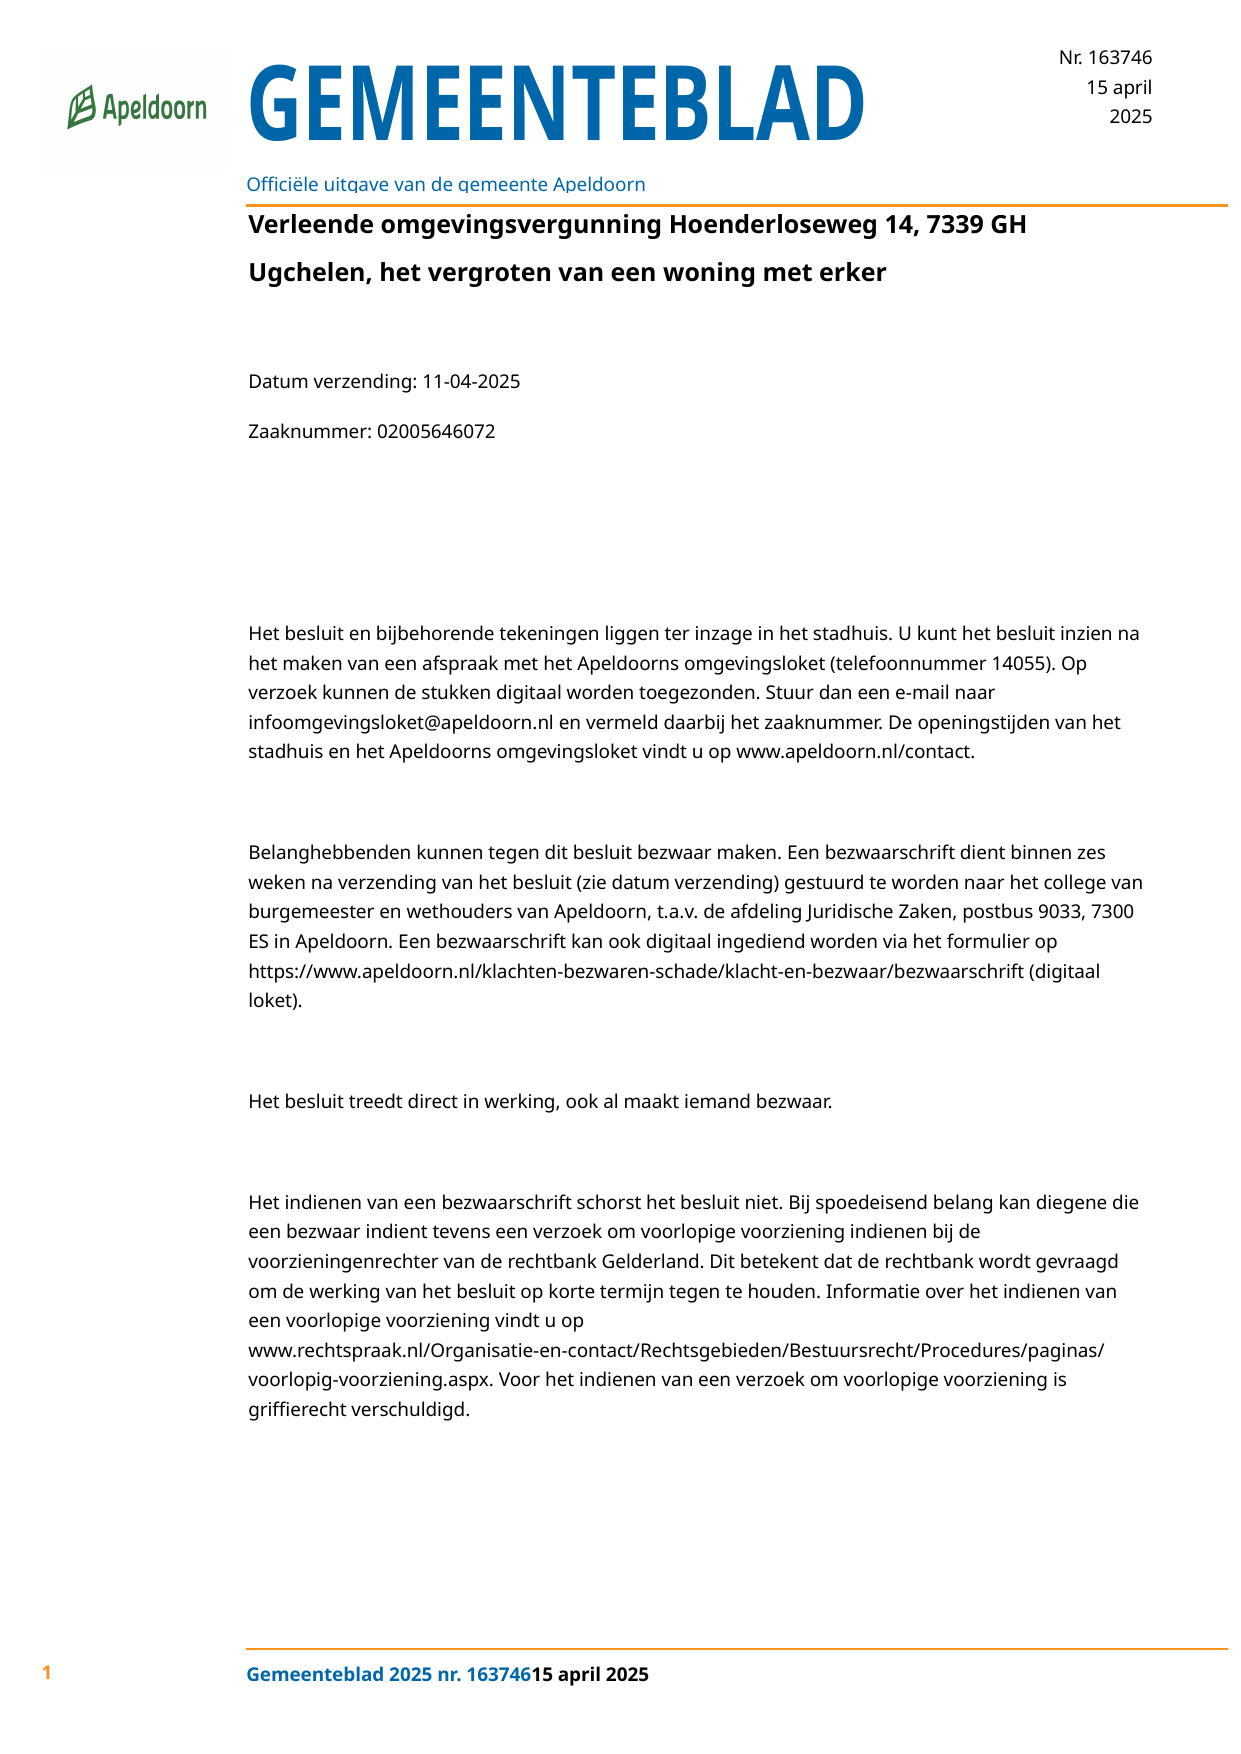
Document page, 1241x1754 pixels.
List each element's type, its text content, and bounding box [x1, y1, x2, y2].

text Verleende omgevingsvergunning Hoenderloseweg 14, 7339 GH Ugchelen, het vergroten van een woning met erker [248, 207, 1152, 288]
text Het besluit treedt direct in werking, ook al maakt iemand bezwaar. [248, 1088, 1152, 1114]
text Het indienen van een bezwaarschrift schorst het besluit niet. Bij spoedeisend belang kan diegene die een bezwaar indient tevens een verzoek om voorlopige voorziening indienen bij de voorzieningenrechter van de rechtbank Gelderland. Dit betekent dat de rechtbank wordt gevraagd om de werking van het besluit op korte termijn tegen te houden. Informatie over het indienen van een voorlopige voorziening vindt u op www.rechtspraak.nl/Organisatie-en-contact/Rechtsgebieden/Bestuursrecht/Procedures/paginas/voorlopig-voorziening.aspx. Voor het indienen van een verzoek om voorlopige voorziening is griffierecht verschuldigd. [248, 1189, 1152, 1422]
text Zaaknummer: 02005646072 [248, 419, 1152, 444]
picture [41, 47, 231, 172]
text Datum verzending: 11-04-2025 [248, 368, 1152, 394]
text Het besluit en bijbehorende tekeningen liggen ter inzage in het stadhuis. U kunt het besluit inzien na het maken van een afspraak met het Apeldoorns omgevingsloket (telefoonnummer 14055). Op verzoek kunnen de stukken digitaal worden toegezonden. Stuur dan een e-mail naar infoomgevingsloket@apeldoorn.nl en vermeld daarbij het zaaknummer. De openingstijden van het stadhuis en het Apeldoorns omgevingsloket vindt u op www.apeldoorn.nl/contact. [248, 620, 1152, 764]
text Belanghebbenden kunnen tegen dit besluit bezwaar maken. Een bezwaarschrift dient binnen zes weken na verzending van het besluit (zie datum verzending) gestuurd te worden naar het college van burgemeester en wethouders van Apeldoorn, t.a.v. de afdeling Juridische Zaken, postbus 9033, 7300 ES in Apeldoorn. Een bezwaarschrift kan ook digitaal ingediend worden via het formulier op https://www.apeldoorn.nl/klachten-bezwaren-schade/klacht-en-bezwaar/bezwaarschrift (digitaal loket). [248, 839, 1152, 1013]
